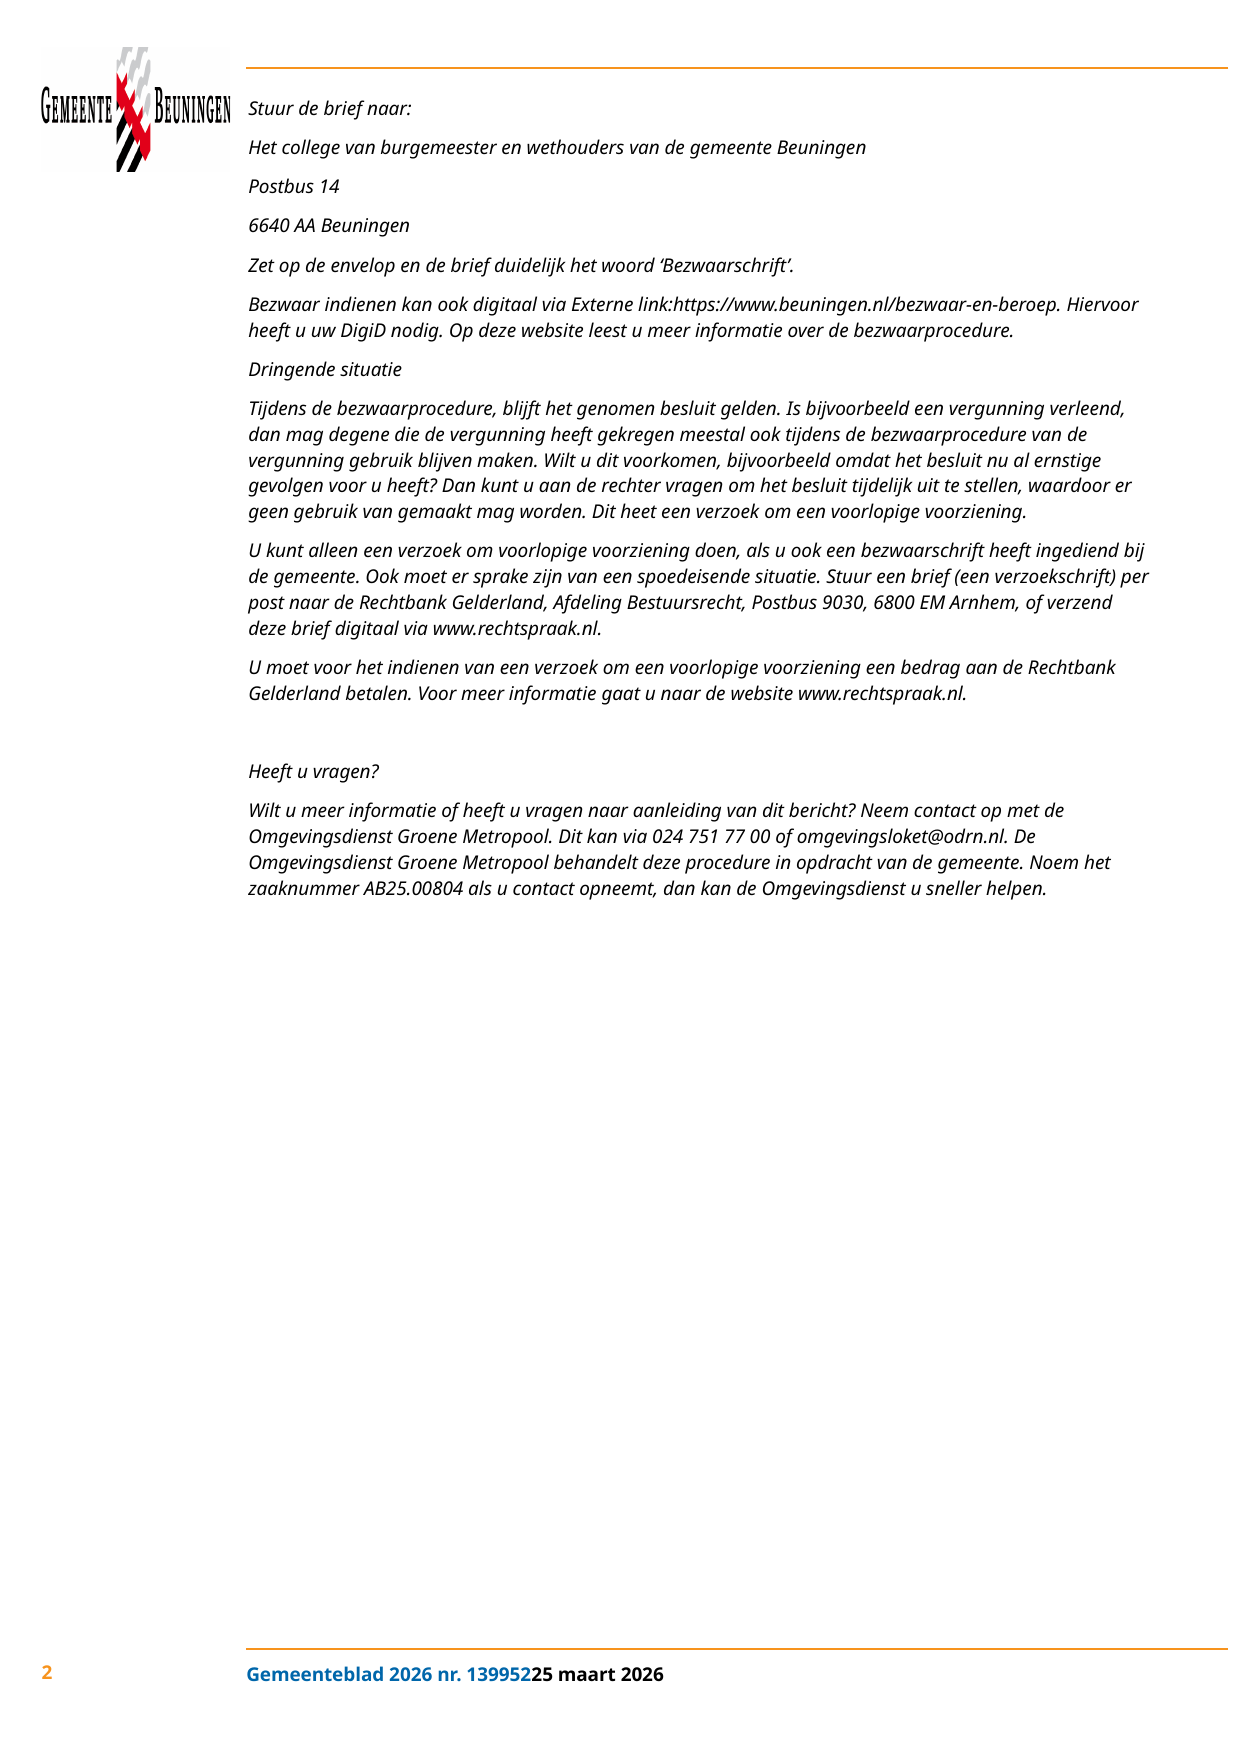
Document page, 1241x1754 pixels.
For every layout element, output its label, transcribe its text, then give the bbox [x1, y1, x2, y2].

text U moet voor het indienen van een verzoek om een voorlopige voorziening een bedrag aan de Rechtbank Gelderland betalen. Voor meer informatie gaat u naar de website www.rechtspraak.nl. [248, 654, 1152, 706]
text Zet op de envelop en de brief duidelijk het woord ‘Bezwaarschrift’. [248, 252, 1152, 278]
text Dringende situatie [248, 356, 1152, 382]
text Het college van burgemeester en wethouders van de gemeente Beuningen [248, 134, 1152, 160]
text Heeft u vragen? [248, 758, 1152, 784]
text Stuur de brief naar: [248, 95, 1152, 121]
text Tijdens de bezwaarprocedure, blijft het genomen besluit gelden. Is bijvoorbeeld een vergunning verleend, dan mag degene die de vergunning heeft gekregen meestal ook tijdens de bezwaarprocedure van de vergunning gebruik blijven maken. Wilt u dit voorkomen, bijvoorbeeld omdat het besluit nu al ernstige gevolgen voor u heeft? Dan kunt u aan de rechter vragen om het besluit tijdelijk uit te stellen, waardoor er geen gebruik van gemaakt mag worden. Dit heet een verzoek om een voorlopige voorziening. [248, 395, 1152, 524]
text Bezwaar indienen kan ook digitaal via Externe link:https://www.beuningen.nl/bezwaar-en-beroep. Hiervoor heeft u uw DigiD nodig. Op deze website leest u meer informatie over de bezwaarprocedure. [248, 291, 1152, 343]
text 6640 AA Beuningen [248, 213, 1152, 238]
text Postbus 14 [248, 173, 1152, 199]
text Wilt u meer informatie of heeft u vragen naar aanleiding van dit bericht? Neem contact op met de Omgevingsdienst Groene Metropool. Dit kan via 024 751 77 00 of omgevingsloket@odrn.nl. De Omgevingsdienst Groene Metropool behandelt deze procedure in opdracht van de gemeente. Noem het zaaknummer AB25.00804 als u contact opneemt, dan kan de Omgevingsdienst u sneller helpen. [248, 798, 1152, 901]
text U kunt alleen een verzoek om voorlopige voorziening doen, als u ook een bezwaarschrift heeft ingediend bij de gemeente. Ook moet er sprake zijn van een spoedeisende situatie. Stuur een brief (een verzoekschrift) per post naar de Rechtbank Gelderland, Afdeling Bestuursrecht, Postbus 9030, 6800 EM Arnhem, of verzend deze brief digitaal via www.rechtspraak.nl. [248, 538, 1152, 641]
picture [41, 47, 231, 172]
